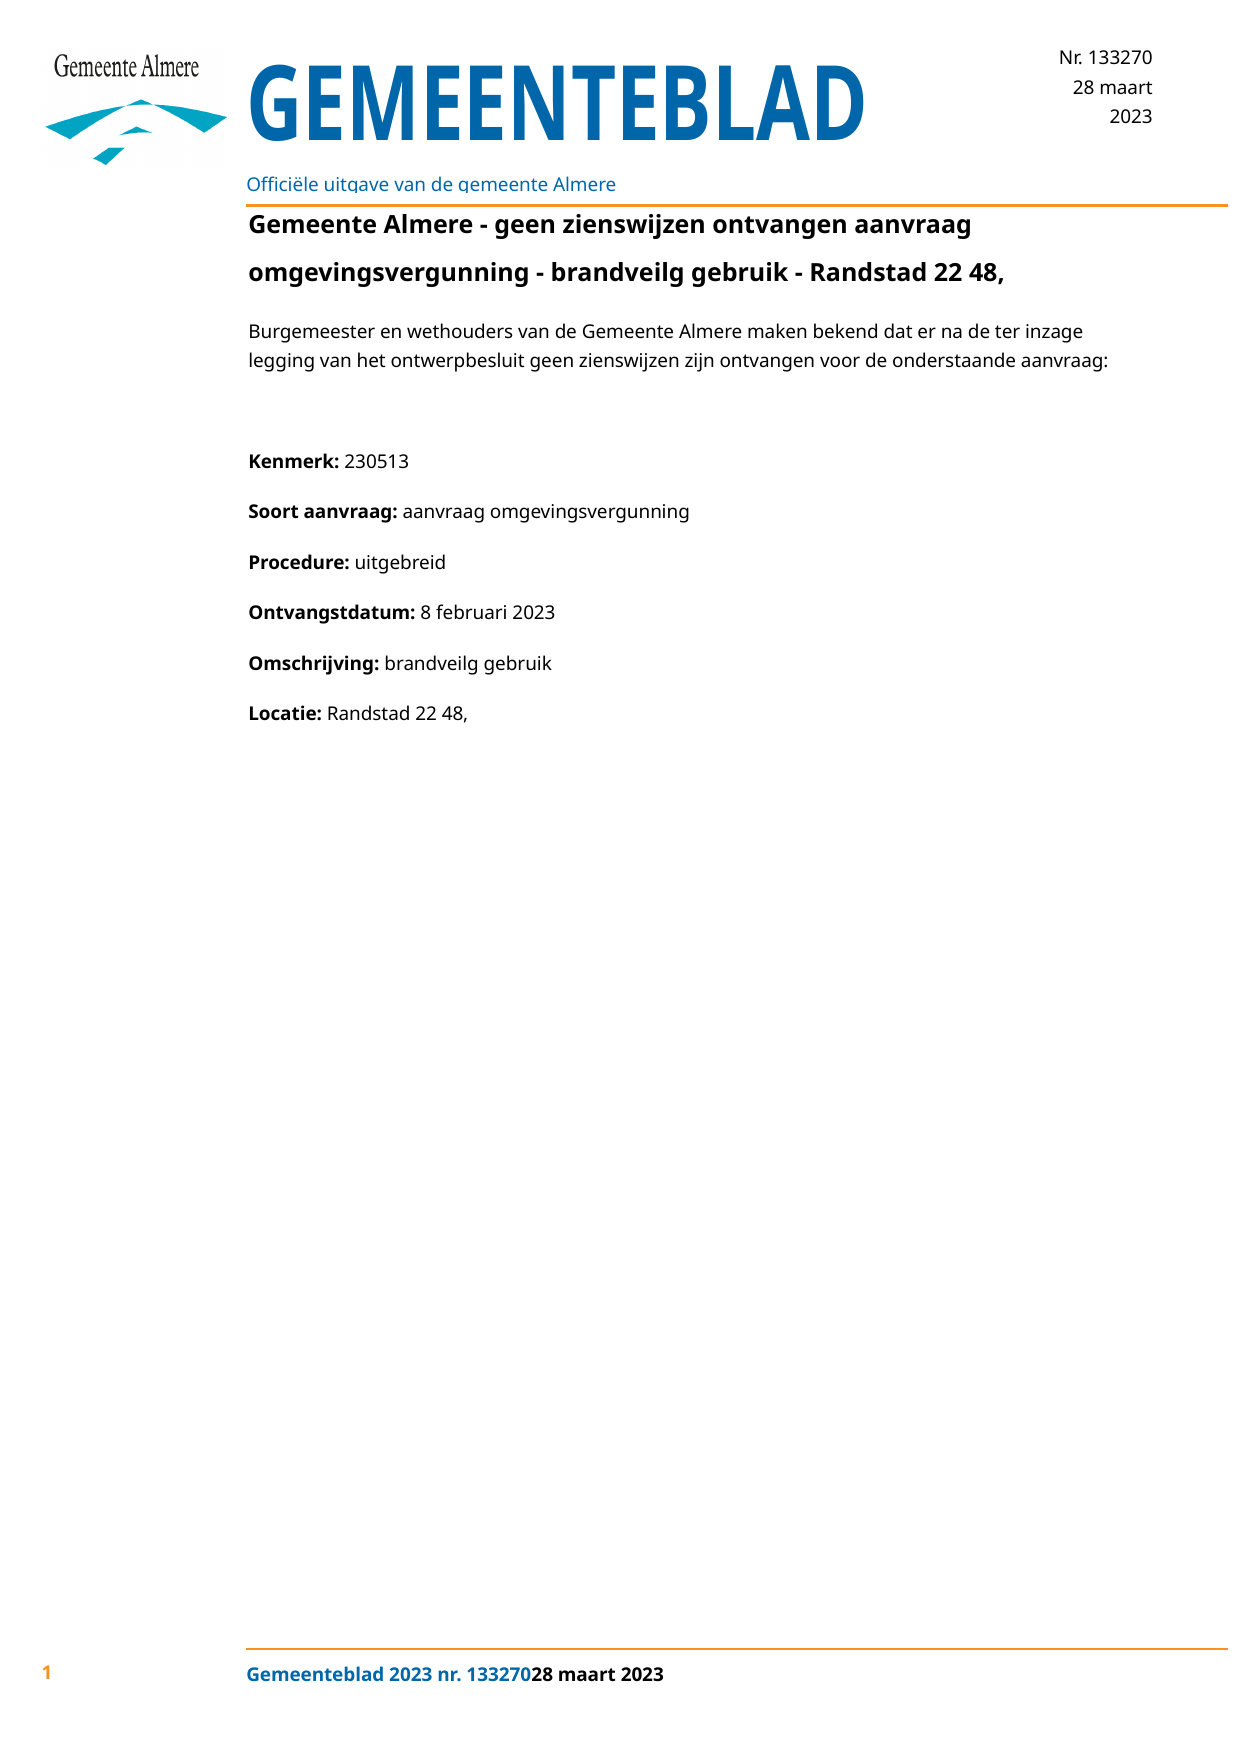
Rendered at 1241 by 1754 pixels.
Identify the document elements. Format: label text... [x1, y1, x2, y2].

text Omschrijving: brandveilg gebruik [248, 650, 1152, 676]
picture [41, 47, 231, 172]
text Locatie: Randstad 22 48, [248, 700, 1152, 726]
text Burgemeester en wethouders van de Gemeente Almere maken bekend dat er na de ter inzage legging van het ontwerpbesluit geen zienswijzen zijn ontvangen voor de onderstaande aanvraag: [248, 318, 1152, 373]
text Ontvangstdatum: 8 februari 2023 [248, 599, 1152, 625]
text Gemeente Almere - geen zienswijzen ontvangen aanvraag omgevingsvergunning - brandveilg gebruik - Randstad 22 48, [248, 207, 1152, 288]
text Kenmerk: 230513 [248, 448, 1152, 474]
text Soort aanvraag: aanvraag omgevingsvergunning [248, 499, 1152, 524]
text Procedure: uitgebreid [248, 549, 1152, 575]
